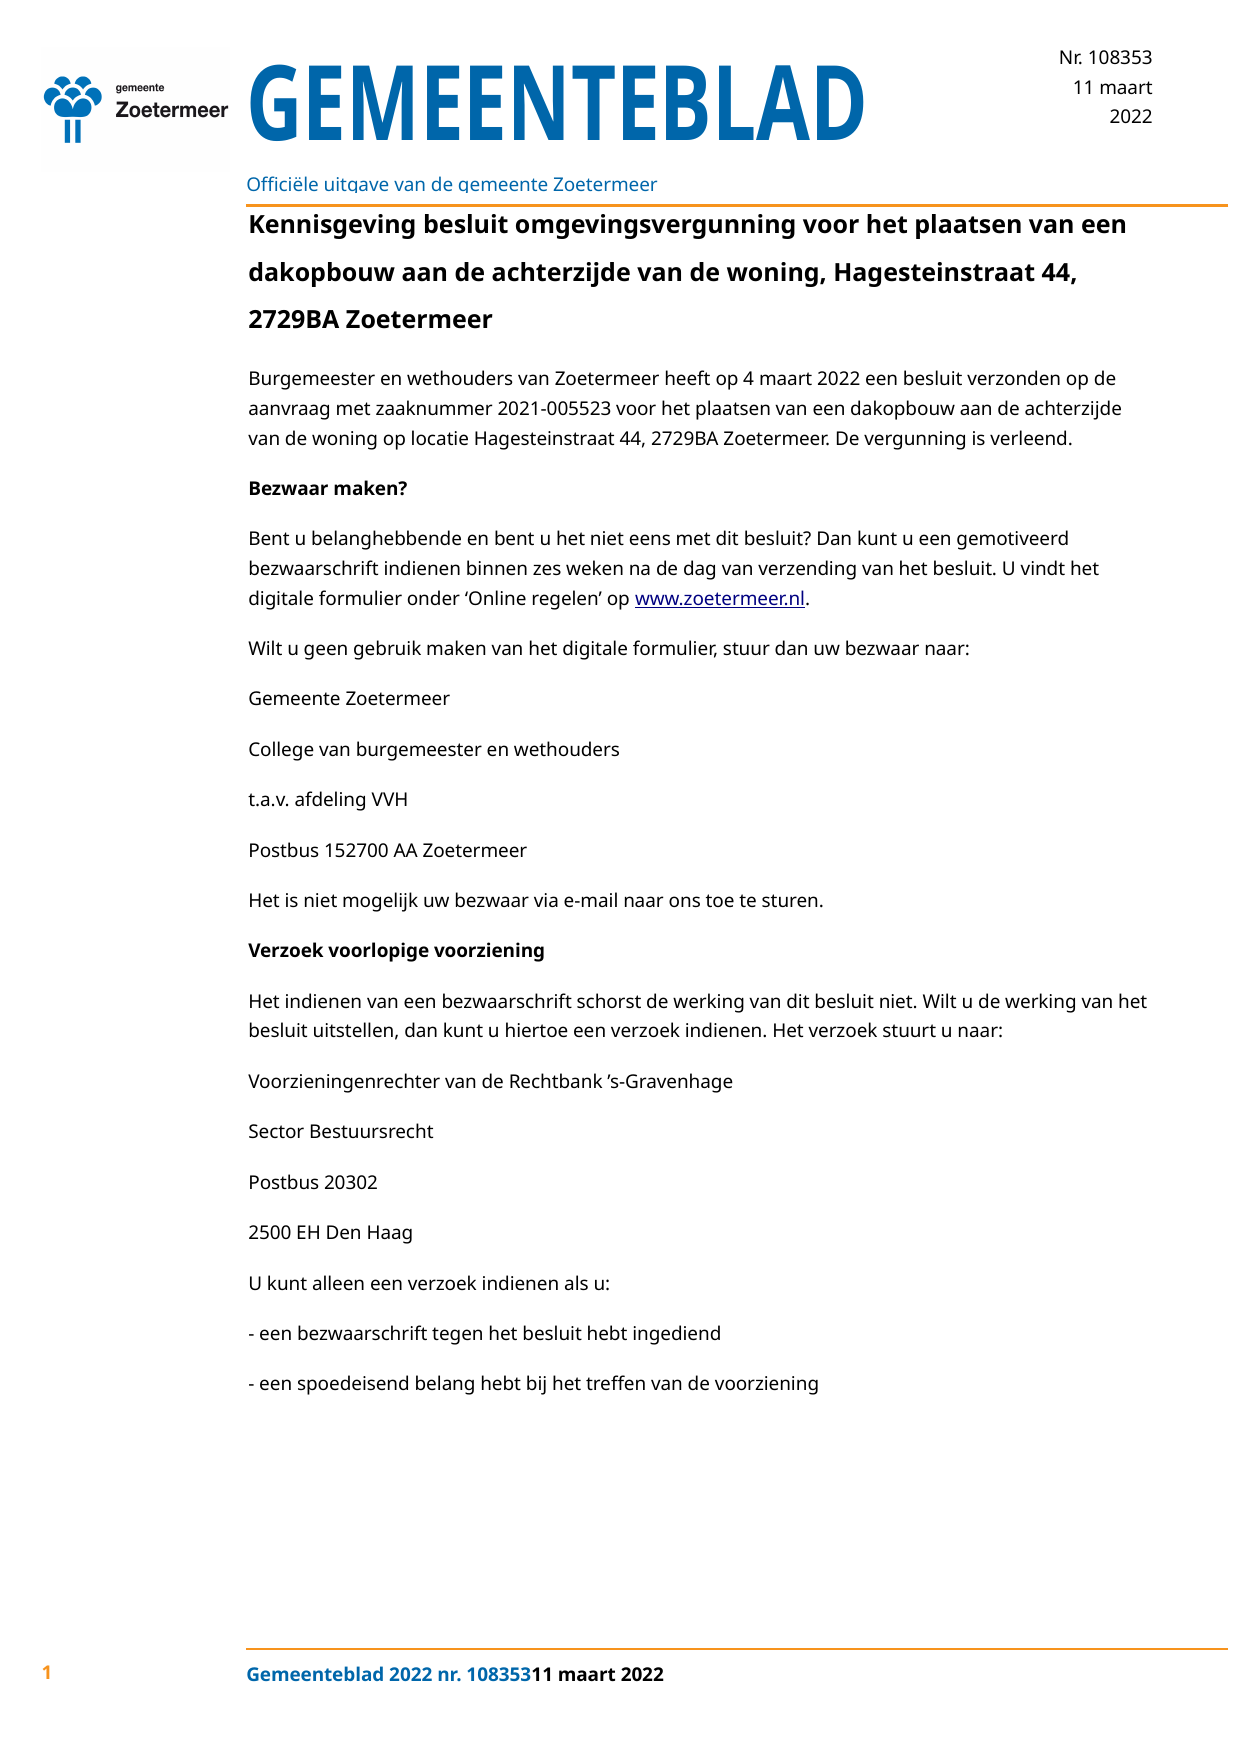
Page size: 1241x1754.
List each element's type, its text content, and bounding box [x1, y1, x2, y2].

text Het indienen van een bezwaarschrift schorst de werking van dit besluit niet. Wilt u de werking van het besluit uitstellen, dan kunt u hiertoe een verzoek indienen. Het verzoek stuurt u naar: [248, 988, 1152, 1043]
text U kunt alleen een verzoek indienen als u: [248, 1270, 1152, 1295]
text t.a.v. afdeling VVH [248, 786, 1152, 812]
text Verzoek voorlopige voorziening [248, 938, 1152, 963]
text - een spoedeisend belang hebt bij het treffen van de voorziening [248, 1371, 1152, 1396]
text Het is niet mogelijk uw bezwaar via e-mail naar ons toe te sturen. [248, 887, 1152, 913]
text - een bezwaarschrift tegen het besluit hebt ingediend [248, 1320, 1152, 1346]
picture [41, 47, 231, 172]
text Postbus 152700 AA Zoetermeer [248, 837, 1152, 862]
text Postbus 20302 [248, 1169, 1152, 1194]
text Sector Bestuursrecht [248, 1118, 1152, 1144]
text Wilt u geen gebruik maken van het digitale formulier, stuur dan uw bezwaar naar: [248, 635, 1152, 661]
text Gemeente Zoetermeer [248, 686, 1152, 711]
text Kennisgeving besluit omgevingsvergunning voor het plaatsen van een dakopbouw aan de achterzijde van de woning, Hagesteinstraat 44, 2729BA Zoetermeer [248, 207, 1152, 336]
text 2500 EH Den Haag [248, 1219, 1152, 1245]
text Bent u belanghebbende en bent u het niet eens met dit besluit? Dan kunt u een gemotiveerd bezwaarschrift indienen binnen zes weken na de dag van verzending van het besluit. U vindt het digitale formulier onder ‘Online regelen’ op www.zoetermeer.nl. [248, 526, 1152, 610]
text Burgemeester en wethouders van Zoetermeer heeft op 4 maart 2022 een besluit verzonden op de aanvraag met zaaknummer 2021-005523 voor het plaatsen van een dakopbouw aan de achterzijde van de woning op locatie Hagesteinstraat 44, 2729BA Zoetermeer. De vergunning is verleend. [248, 366, 1152, 450]
text College van burgemeester en wethouders [248, 736, 1152, 762]
text Bezwaar maken? [248, 475, 1152, 501]
text Voorzieningenrechter van de Rechtbank ’s-Gravenhage [248, 1068, 1152, 1094]
